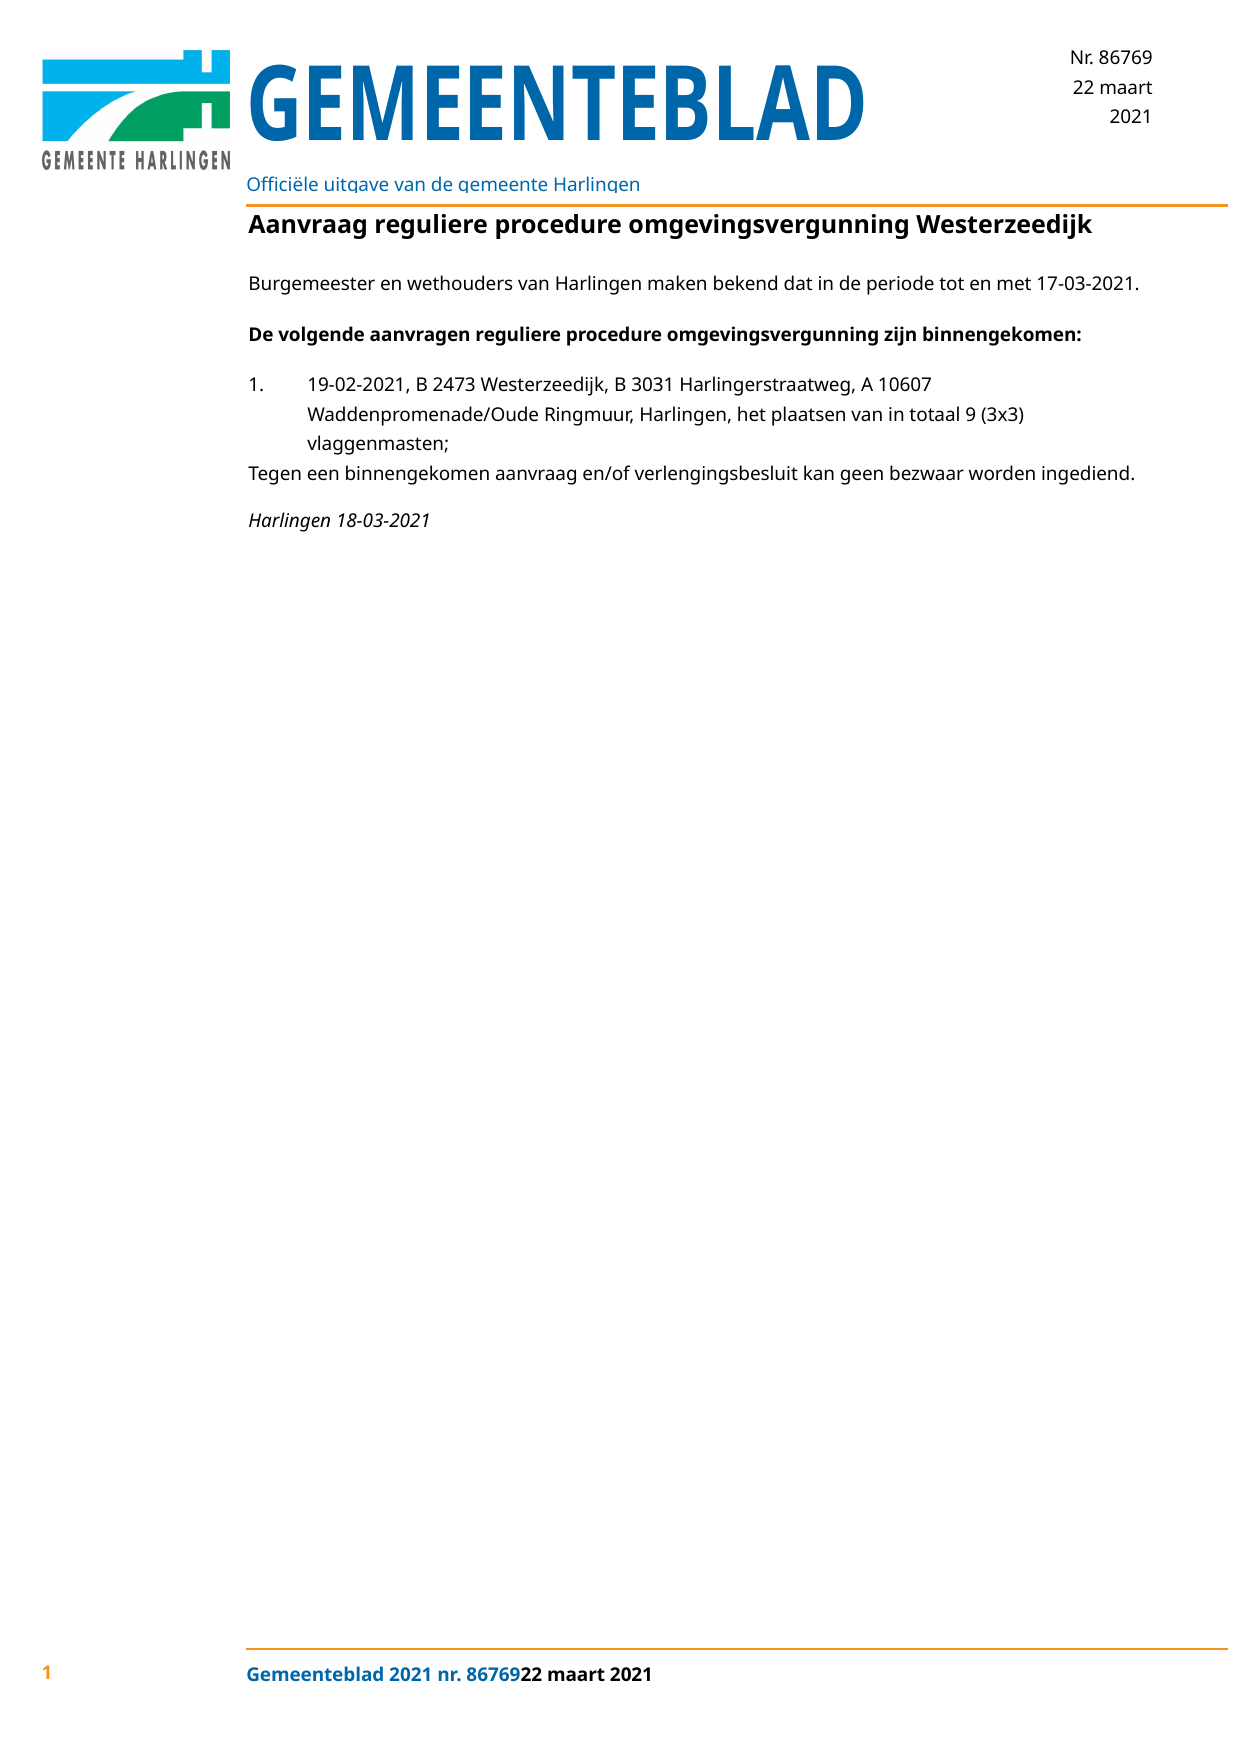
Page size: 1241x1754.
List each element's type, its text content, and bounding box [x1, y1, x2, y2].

text Burgemeester en wethouders van Harlingen maken bekend dat in de periode tot en met 17-03-2021. [248, 270, 1152, 296]
text Aanvraag reguliere procedure omgevingsvergunning Westerzeedijk [248, 207, 1152, 241]
list 19-02-2021, B 2473 Westerzeedijk, B 3031 Harlingerstraatweg, A 10607 Waddenpromenade/Oude Ringmuur, Harlingen, het plaatsen van in totaal 9 (3x3) vlaggenmasten; [248, 371, 1152, 456]
text De volgende aanvragen reguliere procedure omgevingsvergunning zijn binnengekomen: [248, 321, 1152, 346]
text Harlingen 18-03-2021 [248, 508, 1152, 533]
picture [41, 47, 231, 172]
text Tegen een binnengekomen aanvraag en/of verlengingsbesluit kan geen bezwaar worden ingediend. [248, 460, 1152, 486]
